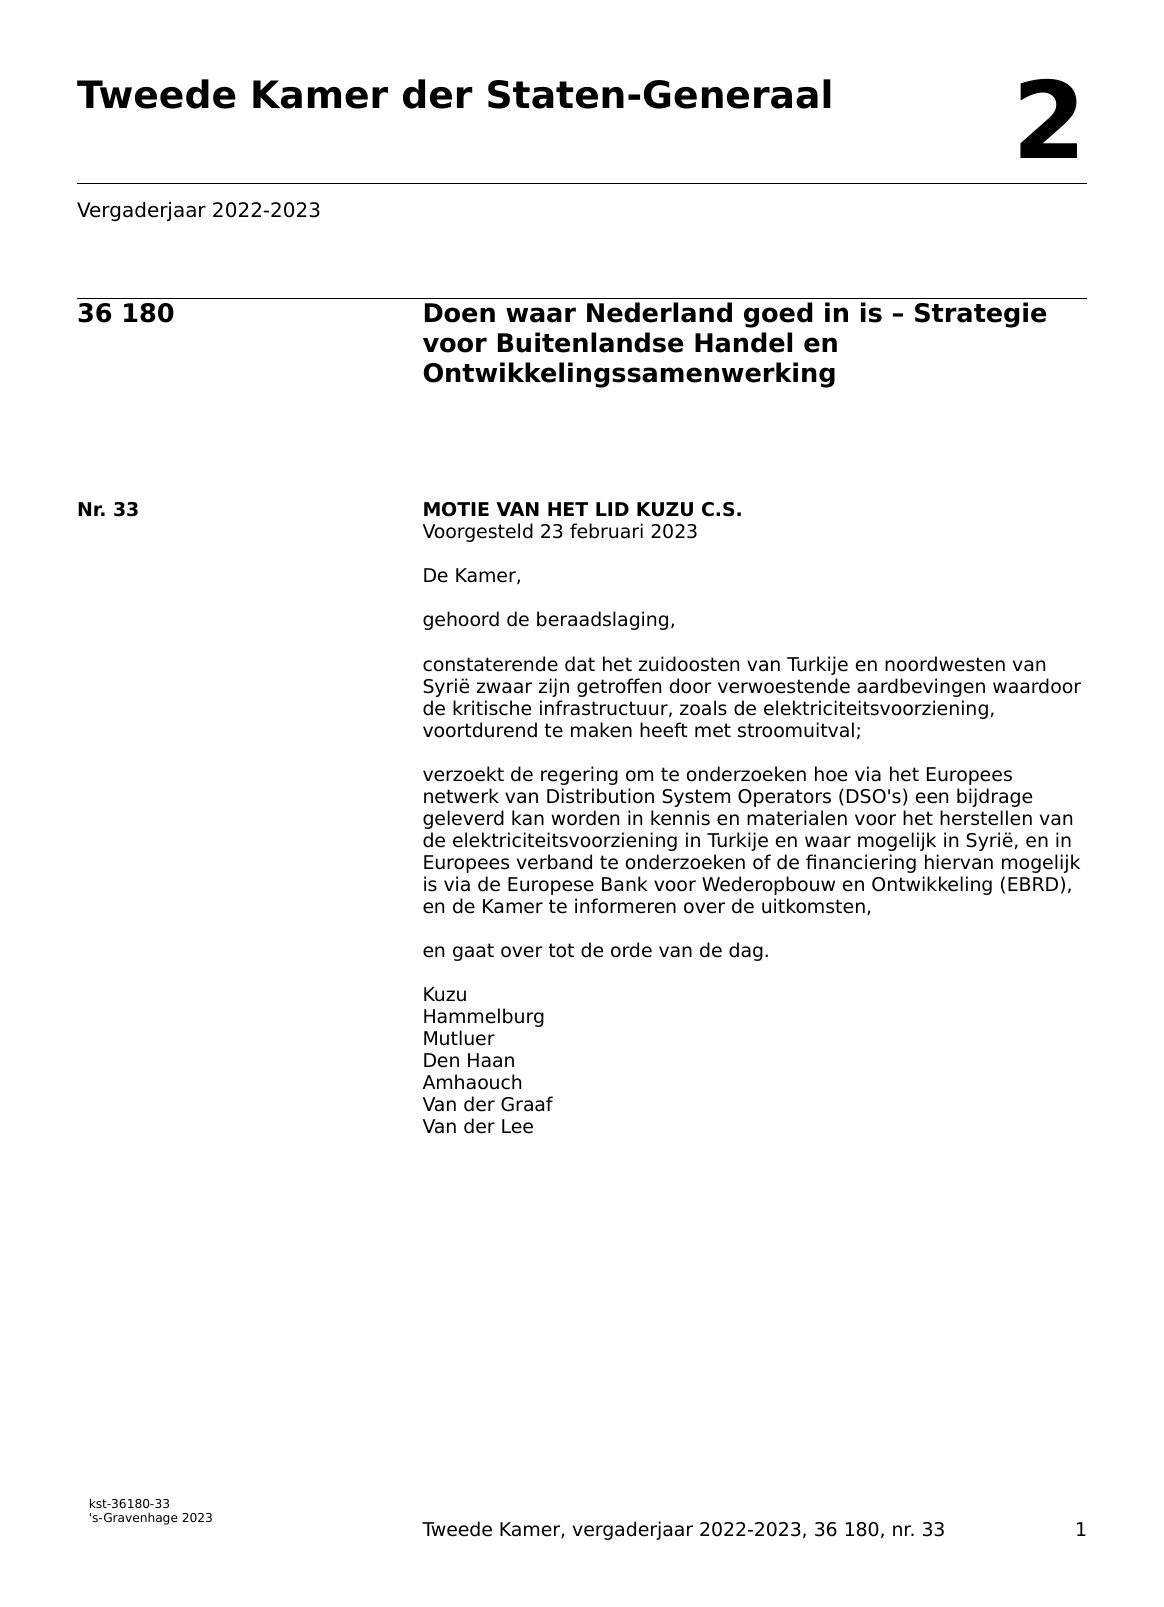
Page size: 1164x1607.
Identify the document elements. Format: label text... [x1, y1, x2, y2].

text verzoekt de regering om te onderzoeken hoe via het Europees netwerk van Distribution System Operators (DSO's) een bijdrage geleverd kan worden in kennis en materialen voor het herstellen van de elektriciteitsvoorziening in Turkije en waar mogelijk in Syrië, en in Europees verband te onderzoeken of de financiering hiervan mogelijk is via de Europese Bank voor Wederopbouw en Ontwikkeling (EBRD), en de Kamer te informeren over de uitkomsten, [422, 764, 1087, 917]
subtitle Nr. 33 MOTIE VAN HET LID KUZU C.S. [77, 499, 1087, 521]
table_header 2 [886, 59, 1087, 183]
text constaterende dat het zuidoosten van Turkije en noordwesten van Syrië zwaar zijn getroffen door verwoestende aardbevingen waardoor de kritische infrastructuur, zoals de elektriciteitsvoorziening, voortdurend te maken heeft met stroomuitval; [422, 653, 1087, 741]
text 's-Gravenhage 2023 [88, 1511, 323, 1525]
text kst-36180-33 [88, 1497, 323, 1511]
text en gaat over tot de orde van de dag. [422, 940, 1087, 962]
table_cell Vergaderjaar 2022-2023 [77, 184, 1087, 298]
text Van der Graaf [422, 1094, 1087, 1116]
text Hammelburg [422, 1006, 1087, 1028]
text Mutluer [422, 1028, 1087, 1050]
text Van der Lee [422, 1116, 1087, 1138]
subtitle 36 180 Doen waar Nederland goed in is – Strategie voor Buitenlandse Handel en Ontwikkelingssamenwerking [77, 299, 1087, 388]
text Voorgesteld 23 februari 2023 [422, 521, 1087, 543]
table_header Tweede Kamer der Staten-Generaal [77, 59, 886, 183]
text Amhaouch [422, 1072, 1087, 1094]
text Kuzu [422, 984, 1087, 1006]
text gehoord de beraadslaging, [422, 609, 1087, 631]
text Den Haan [422, 1050, 1087, 1072]
text De Kamer, [422, 565, 1087, 587]
